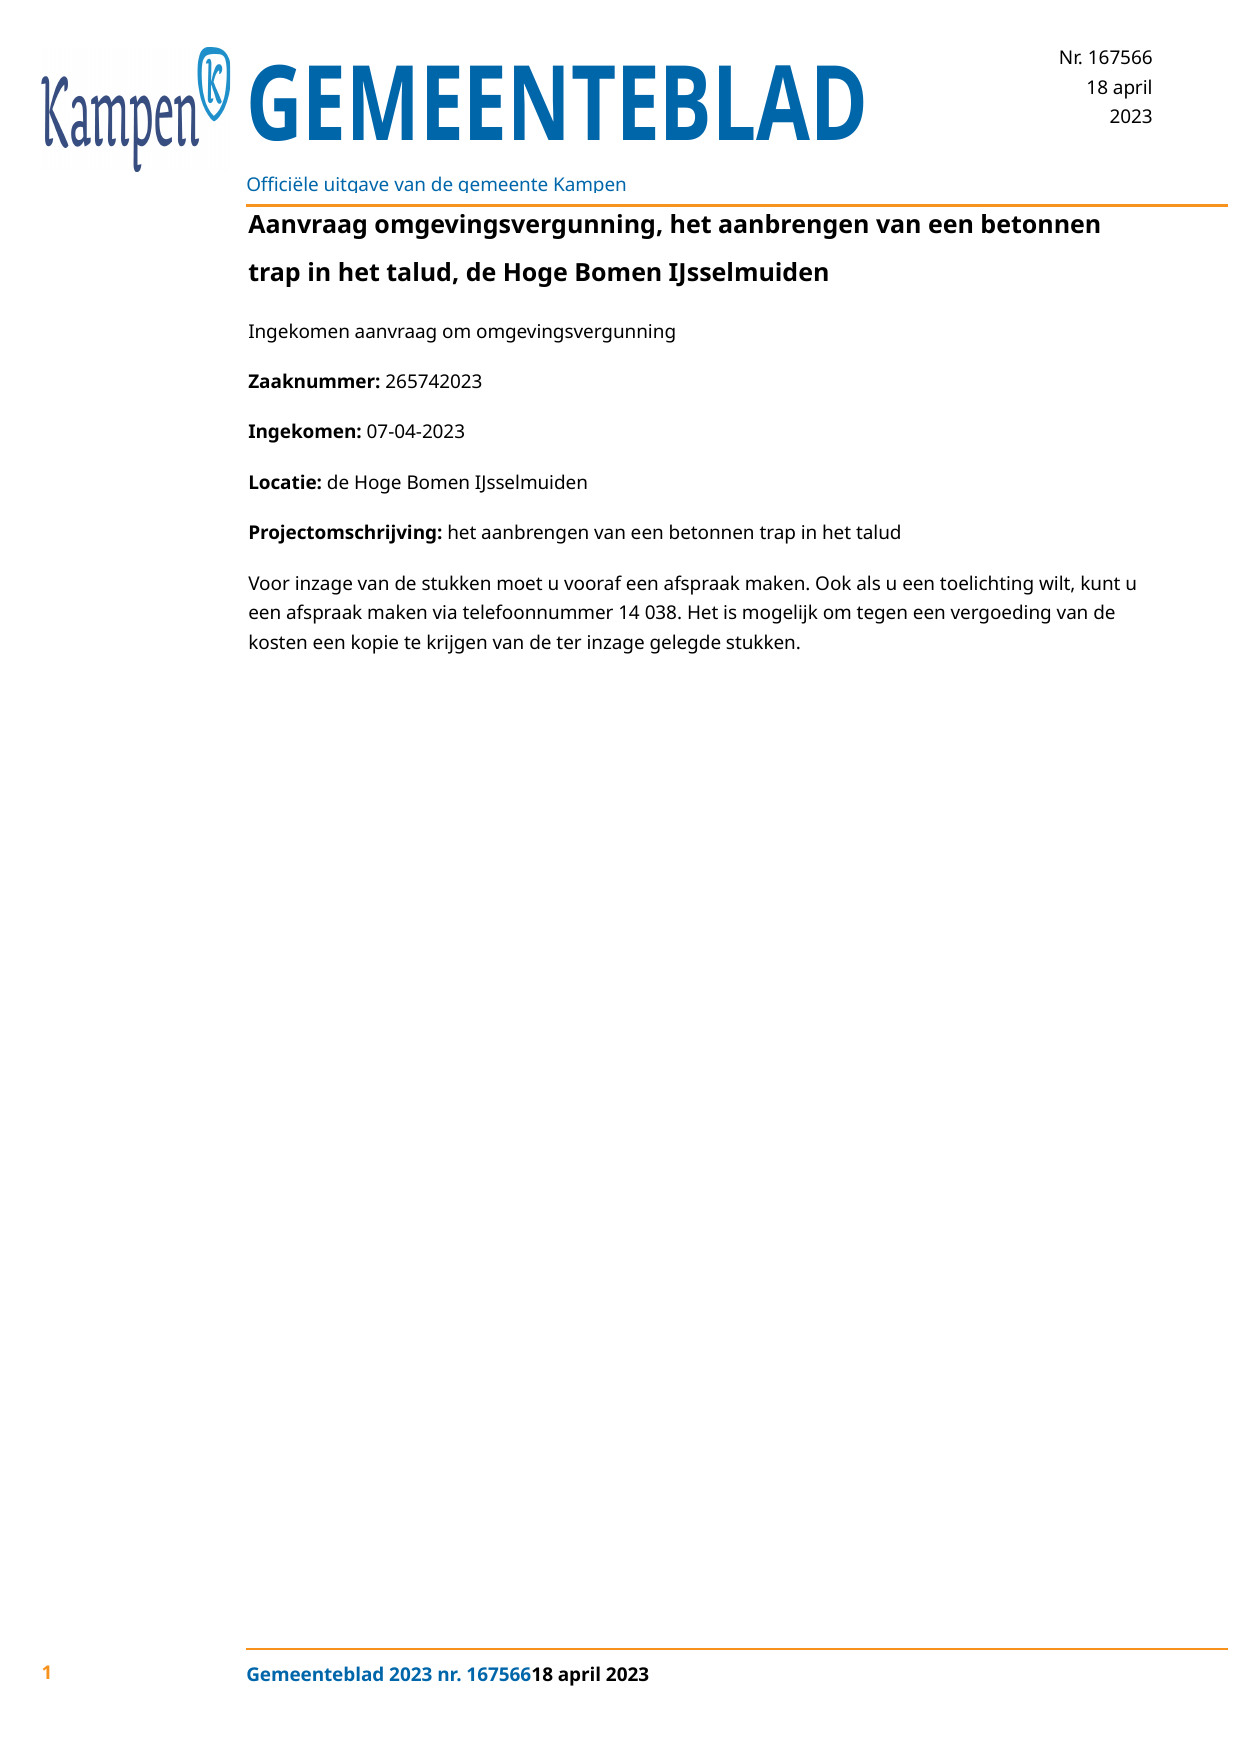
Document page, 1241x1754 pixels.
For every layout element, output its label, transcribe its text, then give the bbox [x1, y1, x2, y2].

text Aanvraag omgevingsvergunning, het aanbrengen van een betonnen trap in het talud, de Hoge Bomen IJsselmuiden [248, 207, 1152, 288]
text Voor inzage van de stukken moet u vooraf een afspraak maken. Ook als u een toelichting wilt, kunt u een afspraak maken via telefoonnummer 14 038. Het is mogelijk om tegen een vergoeding van de kosten een kopie te krijgen van de ter inzage gelegde stukken. [248, 570, 1152, 655]
text Projectomschrijving: het aanbrengen van een betonnen trap in het talud [248, 519, 1152, 545]
text Ingekomen aanvraag om omgevingsvergunning [248, 318, 1152, 344]
text Locatie: de Hoge Bomen IJsselmuiden [248, 469, 1152, 495]
text Zaaknummer: 265742023 [248, 368, 1152, 394]
text Ingekomen: 07-04-2023 [248, 419, 1152, 444]
picture [41, 47, 231, 172]
